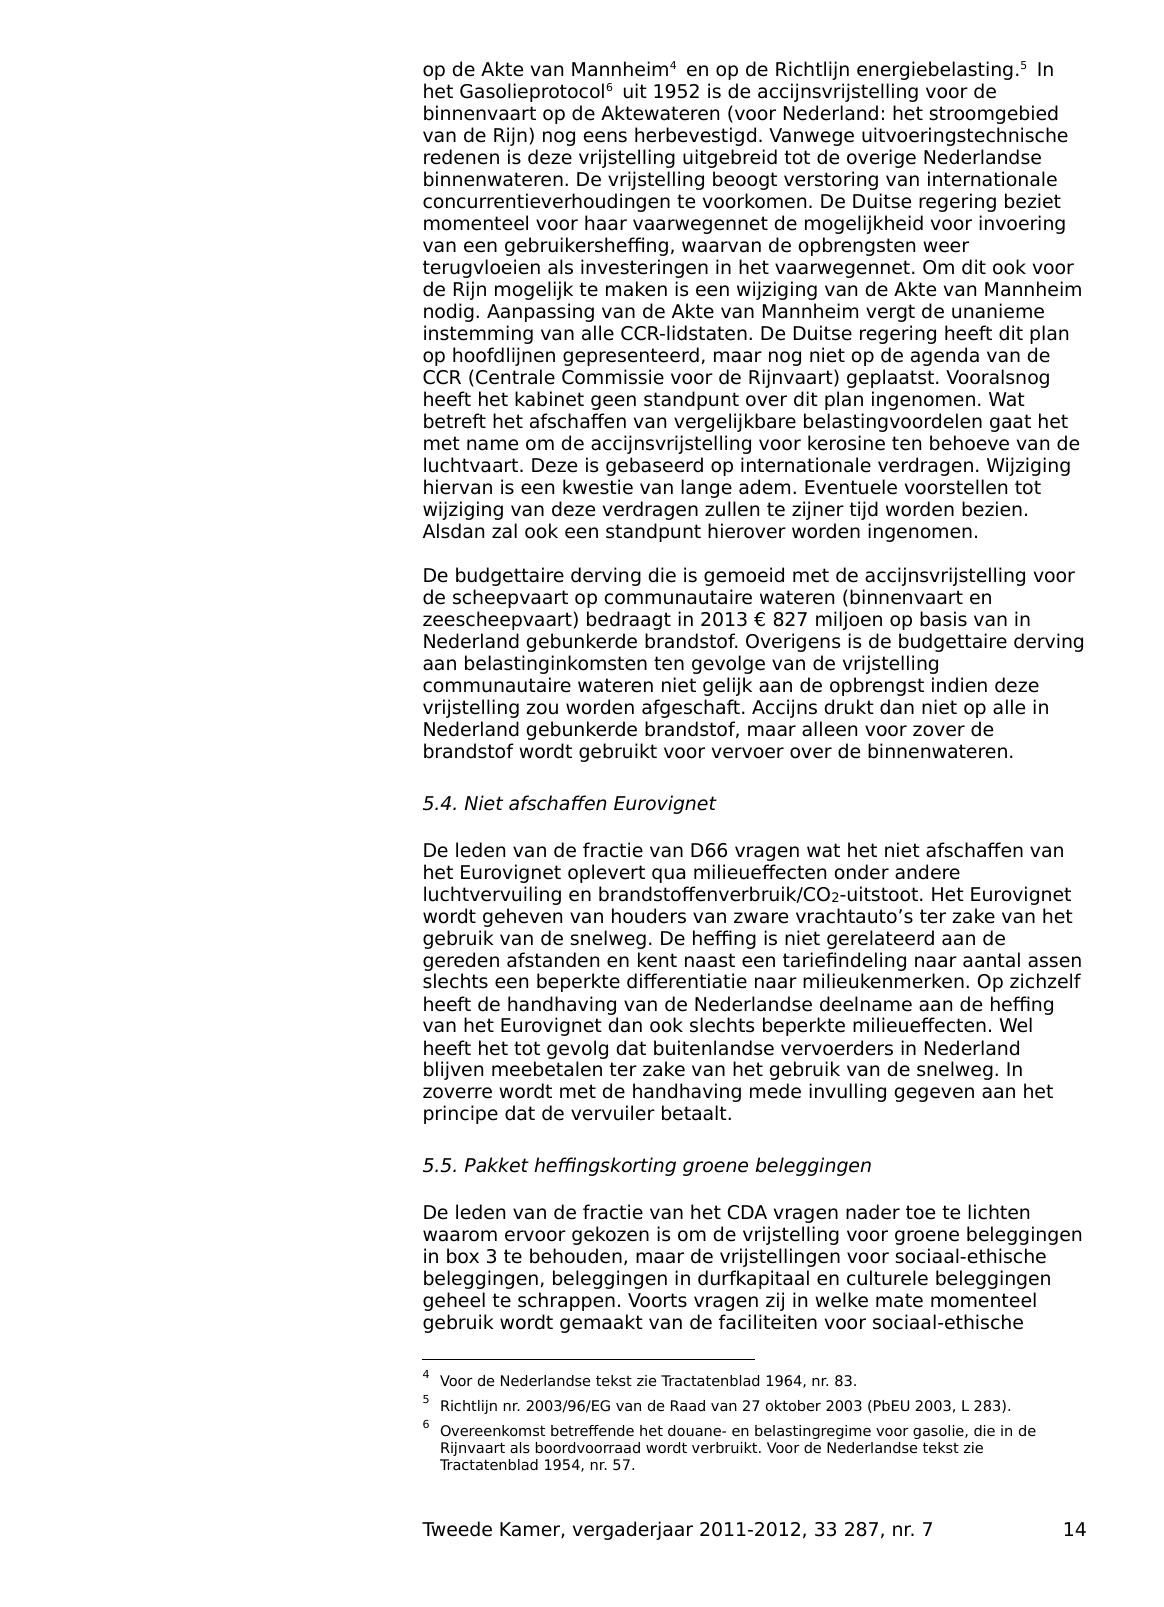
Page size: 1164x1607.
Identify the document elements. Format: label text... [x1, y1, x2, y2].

subtitle 5.4. Niet afschaffen Eurovignet [422, 793, 1087, 814]
text Overeenkomst betreffende het douane- en belastingregime voor gasolie, die in de Rijnvaart als boordvoorraad wordt verbruikt. Voor de Nederlandse tekst zie Tractatenblad 1954, nr. 57. [422, 1418, 1087, 1474]
text Richtlijn nr. 2003/96/EG van de Raad van 27 oktober 2003 (PbEU 2003, L 283). [422, 1393, 1087, 1416]
text Voor de Nederlandse tekst zie Tractatenblad 1964, nr. 83. [422, 1368, 1087, 1391]
text De budgettaire derving die is gemoeid met de accijnsvrijstelling voor de scheepvaart op communautaire wateren (binnenvaart en zeescheepvaart) bedraagt in 2013 € 827 miljoen op basis van in Nederland gebunkerde brandstof. Overigens is de budgettaire derving aan belastinginkomsten ten gevolge van de vrijstelling communautaire wateren niet gelijk aan de opbrengst indien deze vrijstelling zou worden afgeschaft. Accijns drukt dan niet op alle in Nederland gebunkerde brandstof, maar alleen voor zover de brandstof wordt gebruikt voor vervoer over de binnenwateren. [422, 565, 1087, 763]
text De leden van de fractie van D66 vragen wat het niet afschaffen van het Eurovignet oplevert qua milieueffecten onder andere luchtvervuiling en brandstoffenverbruik/CO2-uitstoot. Het Eurovignet wordt geheven van houders van zware vrachtauto’s ter zake van het gebruik van de snelweg. De heffing is niet gerelateerd aan de gereden afstanden en kent naast een tariefindeling naar aantal assen slechts een beperkte differentiatie naar milieukenmerken. Op zichzelf heeft de handhaving van de Nederlandse deelname aan de heffing van het Eurovignet dan ook slechts beperkte milieueffecten. Wel heeft het tot gevolg dat buitenlandse vervoerders in Nederland blijven meebetalen ter zake van het gebruik van de snelweg. In zoverre wordt met de handhaving mede invulling gegeven aan het principe dat de vervuiler betaalt. [422, 839, 1087, 1125]
text op de Akte van Mannheim en op de Richtlijn energiebelasting. In het Gasolieprotocol uit 1952 is de accijnsvrijstelling voor de binnenvaart op de Aktewateren (voor Nederland: het stroomgebied van de Rijn) nog eens herbevestigd. Vanwege uitvoeringstechnische redenen is deze vrijstelling uitgebreid tot de overige Nederlandse binnenwateren. De vrijstelling beoogt verstoring van internationale concurrentieverhoudingen te voorkomen. De Duitse regering beziet momenteel voor haar vaarwegennet de mogelijkheid voor invoering van een gebruikersheffing, waarvan de opbrengsten weer terugvloeien als investeringen in het vaarwegennet. Om dit ook voor de Rijn mogelijk te maken is een wijziging van de Akte van Mannheim nodig. Aanpassing van de Akte van Mannheim vergt de unanieme instemming van alle CCR-lidstaten. De Duitse regering heeft dit plan op hoofdlijnen gepresenteerd, maar nog niet op de agenda van de CCR (Centrale Commissie voor de Rijnvaart) geplaatst. Vooralsnog heeft het kabinet geen standpunt over dit plan ingenomen. Wat betreft het afschaffen van vergelijkbare belastingvoordelen gaat het met name om de accijnsvrijstelling voor kerosine ten behoeve van de luchtvaart. Deze is gebaseerd op internationale verdragen. Wijziging hiervan is een kwestie van lange adem. Eventuele voorstellen tot wijziging van deze verdragen zullen te zijner tijd worden bezien. Alsdan zal ook een standpunt hierover worden ingenomen. [422, 59, 1087, 543]
subtitle 5.5. Pakket heffingskorting groene beleggingen [422, 1155, 1087, 1177]
text De leden van de fractie van het CDA vragen nader toe te lichten waarom ervoor gekozen is om de vrijstelling voor groene beleggingen in box 3 te behouden, maar de vrijstellingen voor sociaal-ethische beleggingen, beleggingen in durfkapitaal en culturele beleggingen geheel te schrappen. Voorts vragen zij in welke mate momenteel gebruik wordt gemaakt van de faciliteiten voor sociaal-ethische [422, 1202, 1087, 1334]
